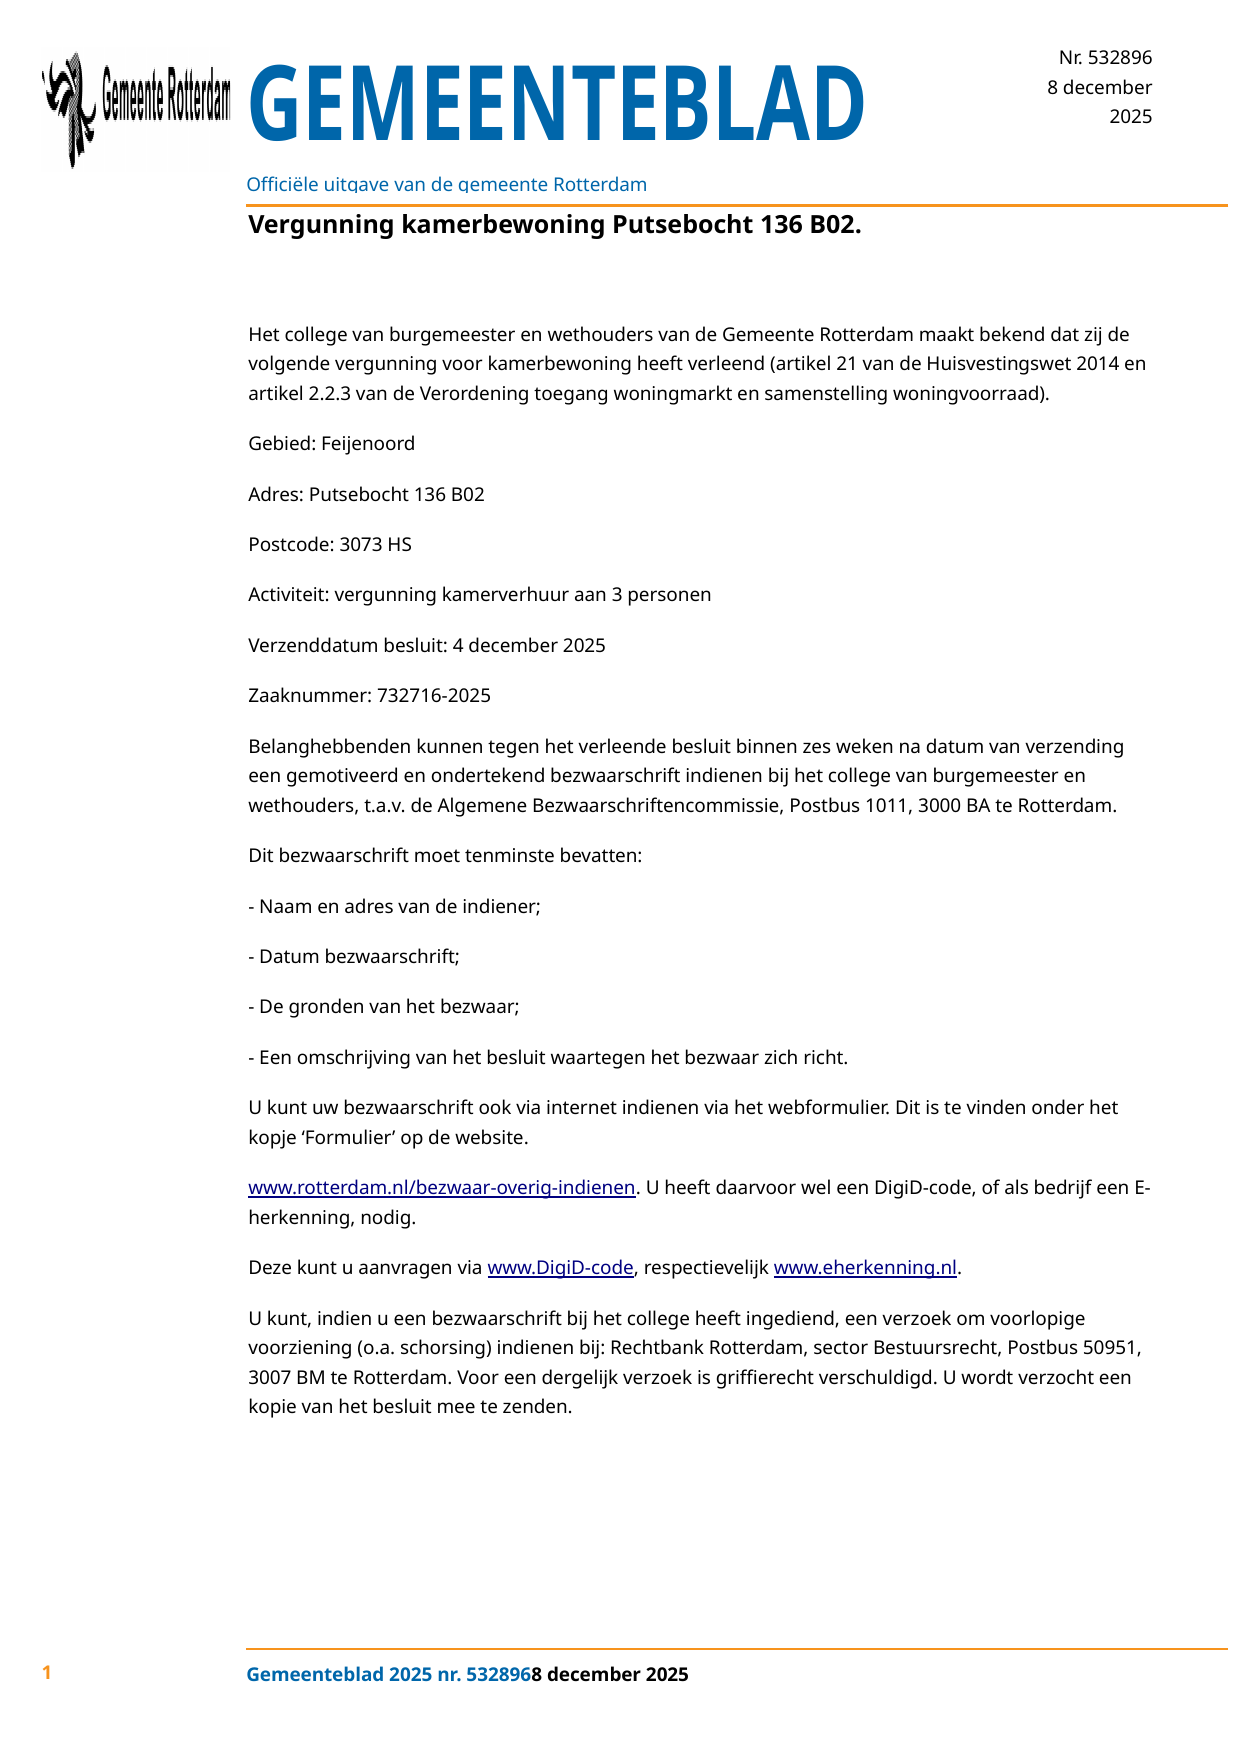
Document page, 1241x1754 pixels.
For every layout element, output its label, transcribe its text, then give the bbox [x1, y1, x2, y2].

picture [41, 47, 231, 172]
text Het college van burgemeester en wethouders van de Gemeente Rotterdam maakt bekend dat zij de volgende vergunning voor kamerbewoning heeft verleend (artikel 21 van de Huisvestingswet 2014 en artikel 2.2.3 van de Verordening toegang woningmarkt en samenstelling woningvoorraad). [248, 321, 1152, 406]
text Belanghebbenden kunnen tegen het verleende besluit binnen zes weken na datum van verzending een gemotiveerd en ondertekend bezwaarschrift indienen bij het college van burgemeester en wethouders, t.a.v. de Algemene Bezwaarschriftencommissie, Postbus 1011, 3000 BA te Rotterdam. [248, 733, 1152, 818]
text Postcode: 3073 HS [248, 531, 1152, 557]
text - Naam en adres van de indiener; [248, 893, 1152, 918]
text U kunt uw bezwaarschrift ook via internet indienen via het webformulier. Dit is te vinden onder het kopje ‘Formulier’ op de website. [248, 1094, 1152, 1150]
text - Een omschrijving van het besluit waartegen het bezwaar zich richt. [248, 1044, 1152, 1070]
text Gebied: Feijenoord [248, 430, 1152, 456]
text Activiteit: vergunning kamerverhuur aan 3 personen [248, 582, 1152, 607]
text - De gronden van het bezwaar; [248, 994, 1152, 1019]
text Adres: Putsebocht 136 B02 [248, 481, 1152, 506]
text U kunt, indien u een bezwaarschrift bij het college heeft ingediend, een verzoek om voorlopige voorziening (o.a. schorsing) indienen bij: Rechtbank Rotterdam, sector Bestuursrecht, Postbus 50951, 3007 BM te Rotterdam. Voor een dergelijk verzoek is griffierecht verschuldigd. U wordt verzocht een kopie van het besluit mee te zenden. [248, 1305, 1152, 1419]
text Zaaknummer: 732716-2025 [248, 682, 1152, 708]
text www.rotterdam.nl/bezwaar-overig-indienen. U heeft daarvoor wel een DigiD-code, of als bedrijf een E-herkenning, nodig. [248, 1174, 1152, 1230]
text Vergunning kamerbewoning Putsebocht 136 B02. [248, 207, 1152, 241]
text - Datum bezwaarschrift; [248, 943, 1152, 969]
text Deze kunt u aanvragen via www.DigiD-code, respectievelijk www.eherkenning.nl. [248, 1254, 1152, 1280]
text Dit bezwaarschrift moet tenminste bevatten: [248, 842, 1152, 868]
text Verzenddatum besluit: 4 december 2025 [248, 632, 1152, 658]
